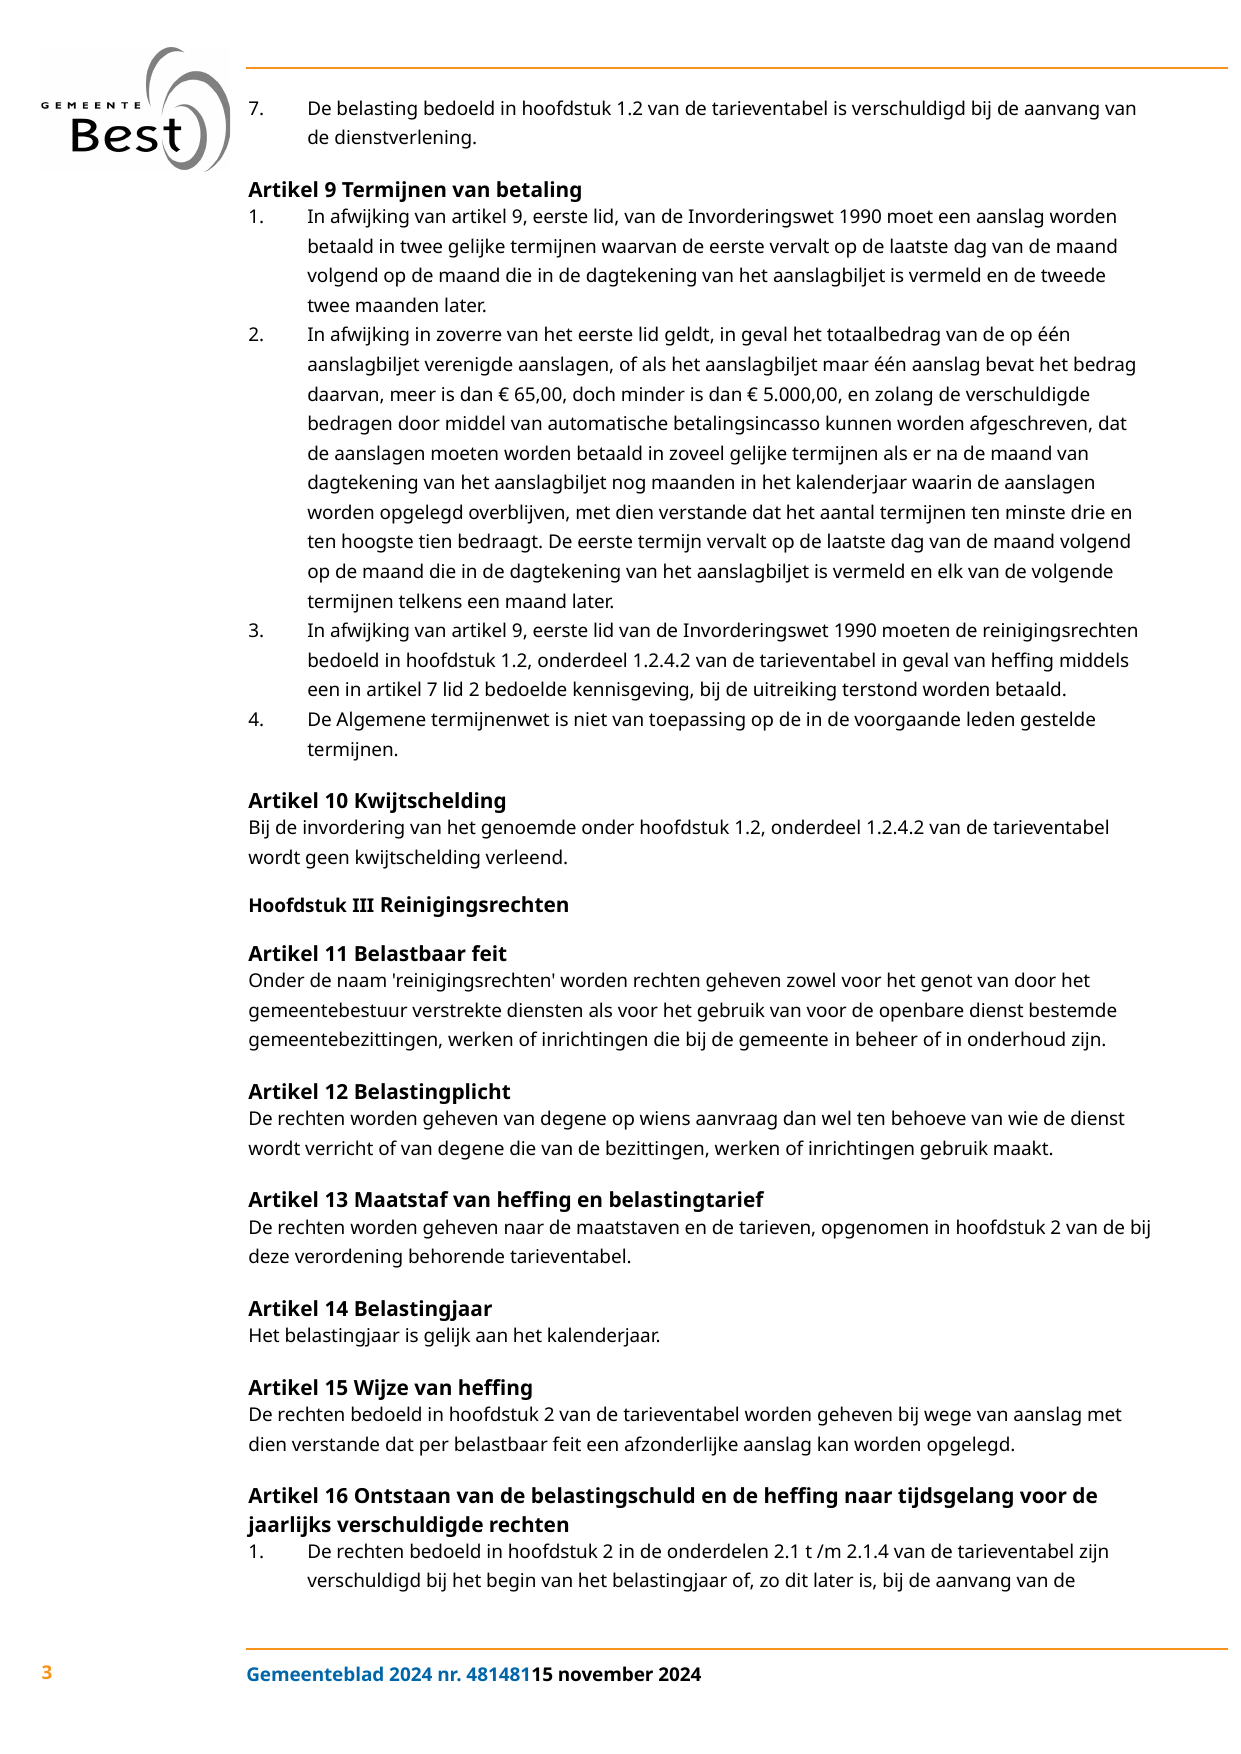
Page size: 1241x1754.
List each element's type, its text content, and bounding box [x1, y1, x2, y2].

list In afwijking in zoverre van het eerste lid geldt, in geval het totaalbedrag van de op één aanslagbiljet verenigde aanslagen, of als het aanslagbiljet maar één aanslag bevat het bedrag daarvan, meer is dan € 65,00, doch minder is dan € 5.000,00, en zolang de verschuldigde bedragen door middel van automatische betalingsincasso kunnen worden afgeschreven, dat de aanslagen moeten worden betaald in zoveel gelijke termijnen als er na de maand van dagtekening van het aanslagbiljet nog maanden in het kalenderjaar waarin de aanslagen worden opgelegd overblijven, met dien verstande dat het aantal termijnen ten minste drie en ten hoogste tien bedraagt. De eerste termijn vervalt op de laatste dag van de maand volgend op de maand die in de dagtekening van het aanslagbiljet is vermeld en elk van de volgende termijnen telkens een maand later. [248, 322, 1152, 613]
list In afwijking van artikel 9, eerste lid van de Invorderingswet 1990 moeten de reinigingsrechten bedoeld in hoofdstuk 1.2, onderdeel 1.2.4.2 van de tarieventabel in geval van heffing middels een in artikel 7 lid 2 bedoelde kennisgeving, bij de uitreiking terstond worden betaald. [248, 617, 1152, 702]
text Hoofdstuk III Reinigingsrechten [248, 890, 1152, 918]
list In afwijking van artikel 9, eerste lid, van de Invorderingswet 1990 moet een aanslag worden betaald in twee gelijke termijnen waarvan de eerste vervalt op de laatste dag van de maand volgend op de maand die in de dagtekening van het aanslagbiljet is vermeld en de tweede twee maanden later. [248, 203, 1152, 318]
text Onder de naam 'reinigingsrechten' worden rechten geheven zowel voor het genot van door het gemeentebestuur verstrekte diensten als voor het gebruik van voor de openbare dienst bestemde gemeentebezittingen, werken of inrichtingen die bij de gemeente in beheer of in onderhoud zijn. [248, 967, 1152, 1052]
text Artikel 12 Belastingplicht [248, 1077, 1152, 1106]
text Artikel 10 Kwijtschelding [248, 786, 1152, 814]
list De rechten bedoeld in hoofdstuk 2 in de onderdelen 2.1 t /m 2.1.4 van de tarieventabel zijn verschuldigd bij het begin van het belastingjaar of, zo dit later is, bij de aanvang van de [248, 1538, 1152, 1593]
text De rechten worden geheven van degene op wiens aanvraag dan wel ten behoeve van wie de dienst wordt verricht of van degene die van de bezittingen, werken of inrichtingen gebruik maakt. [248, 1106, 1152, 1161]
text Artikel 15 Wijze van heffing [248, 1373, 1152, 1401]
text Artikel 16 Ontstaan van de belastingschuld en de heffing naar tijdsgelang voor de jaarlijks verschuldigde rechten [248, 1481, 1152, 1538]
text Artikel 9 Termijnen van betaling [248, 175, 1152, 203]
text Bij de invordering van het genoemde onder hoofdstuk 1.2, onderdeel 1.2.4.2 van de tarieventabel wordt geen kwijtschelding verleend. [248, 814, 1152, 870]
list De Algemene termijnenwet is niet van toepassing op de in de voorgaande leden gestelde termijnen. [248, 706, 1152, 761]
text Artikel 11 Belastbaar feit [248, 939, 1152, 967]
picture [41, 47, 231, 172]
list De belasting bedoeld in hoofdstuk 1.2 van de tarieventabel is verschuldigd bij de aanvang van de dienstverlening. [248, 95, 1152, 150]
text De rechten worden geheven naar de maatstaven en de tarieven, opgenomen in hoofdstuk 2 van de bij deze verordening behorende tarieventabel. [248, 1214, 1152, 1269]
text De rechten bedoeld in hoofdstuk 2 van de tarieventabel worden geheven bij wege van aanslag met dien verstande dat per belastbaar feit een afzonderlijke aanslag kan worden opgelegd. [248, 1401, 1152, 1457]
text Artikel 13 Maatstaf van heffing en belastingtarief [248, 1186, 1152, 1214]
text Artikel 14 Belastingjaar [248, 1294, 1152, 1322]
text Het belastingjaar is gelijk aan het kalenderjaar. [248, 1322, 1152, 1348]
